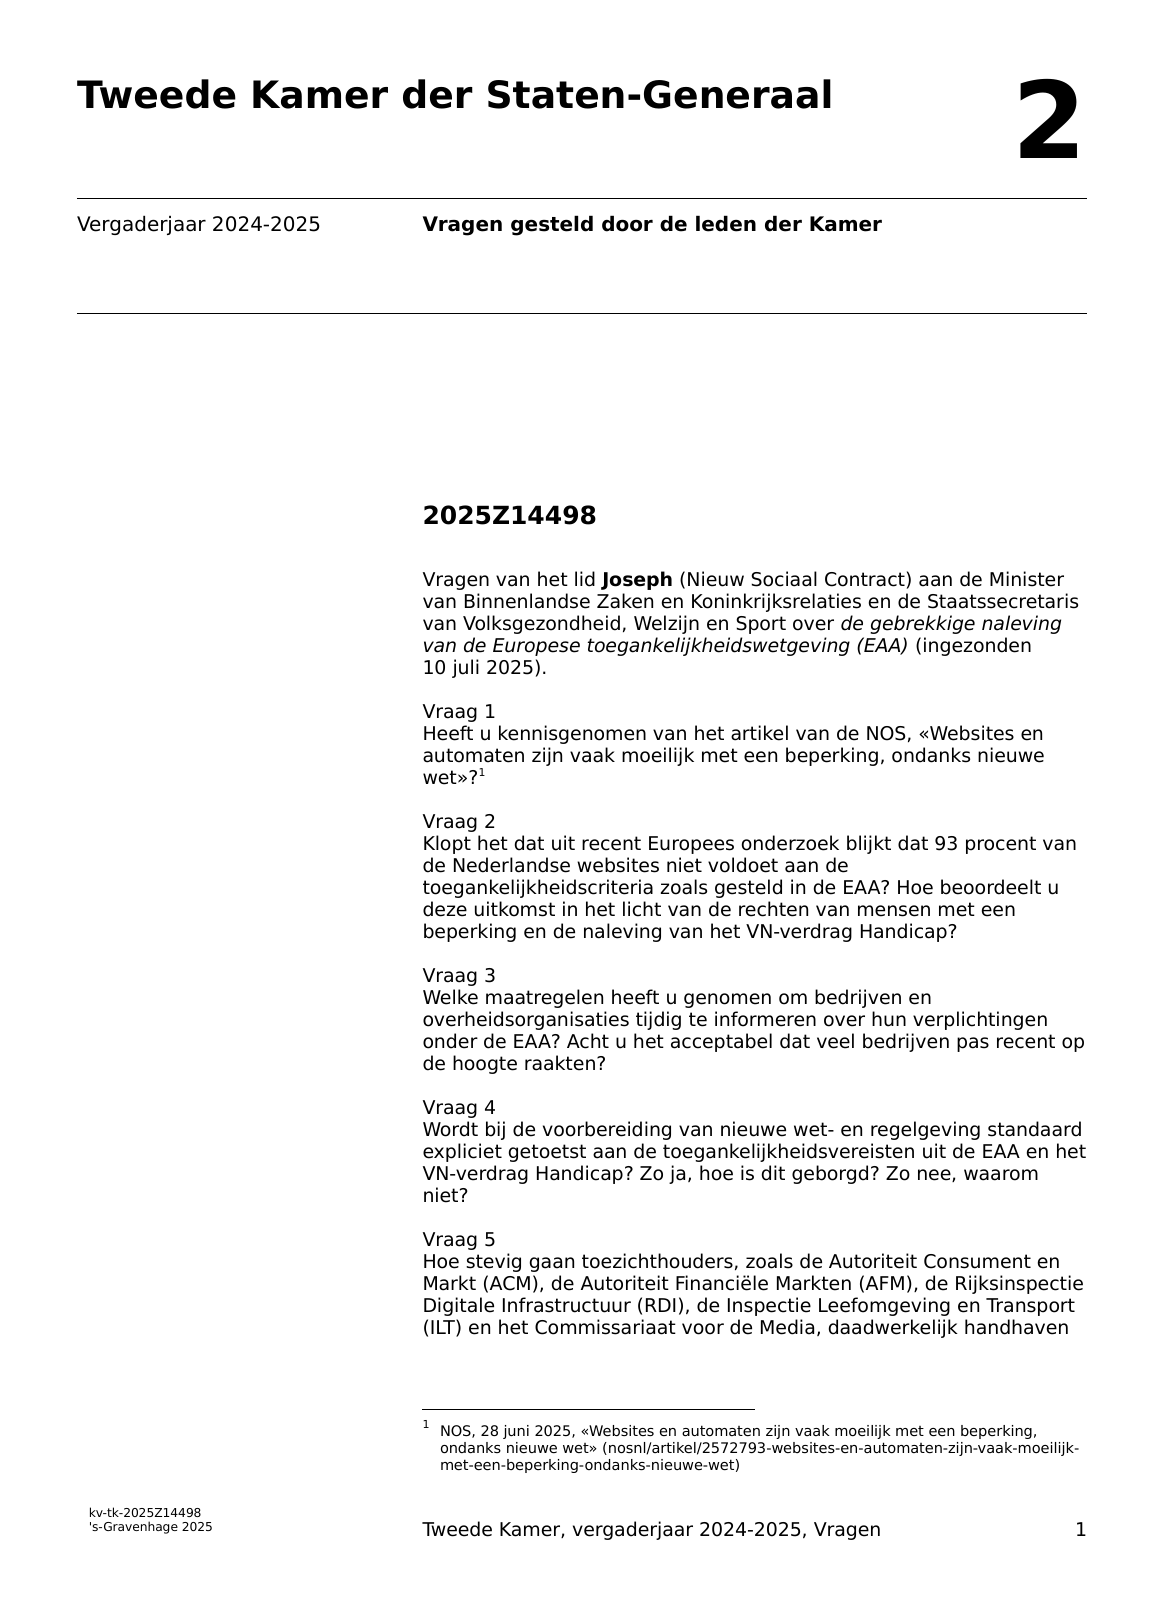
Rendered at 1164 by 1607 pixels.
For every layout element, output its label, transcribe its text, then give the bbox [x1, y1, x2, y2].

table_header Tweede Kamer der Staten-Generaal [77, 59, 886, 198]
text Vraag 1 [422, 701, 1087, 723]
text kv-tk-2025Z14498 [88, 1506, 323, 1520]
table_header 2 [886, 59, 1087, 198]
text Klopt het dat uit recent Europees onderzoek blijkt dat 93 procent van de Nederlandse websites niet voldoet aan de toegankelijkheidscriteria zoals gesteld in de EAA? Hoe beoordeelt u deze uitkomst in het licht van de rechten van mensen met een beperking en de naleving van het VN-verdrag Handicap? [422, 833, 1087, 943]
text Heeft u kennisgenomen van het artikel van de NOS, «Websites en automaten zijn vaak moeilijk met een beperking, ondanks nieuwe wet»? [422, 723, 1087, 789]
text 's-Gravenhage 2025 [88, 1520, 323, 1534]
text 2025Z14498 [422, 501, 1087, 531]
text Vraag 5 [422, 1229, 1087, 1251]
text Vraag 2 [422, 811, 1087, 833]
text Hoe stevig gaan toezichthouders, zoals de Autoriteit Consument en Markt (ACM), de Autoriteit Financiële Markten (AFM), de Rijksinspectie Digitale Infrastructuur (RDI), de Inspectie Leefomgeving en Transport (ILT) en het Commissariaat voor de Media, daadwerkelijk handhaven [422, 1251, 1087, 1339]
table_cell Vergaderjaar 2024-2025 [77, 199, 422, 313]
table_cell Vragen gesteld door de leden der Kamer [422, 199, 1087, 313]
text Wordt bij de voorbereiding van nieuwe wet- en regelgeving standaard expliciet getoetst aan de toegankelijkheidsvereisten uit de EAA en het VN-verdrag Handicap? Zo ja, hoe is dit geborgd? Zo nee, waarom niet? [422, 1119, 1087, 1207]
text Vragen van het lid Joseph (Nieuw Sociaal Contract) aan de Minister van Binnenlandse Zaken en Koninkrijksrelaties en de Staatssecretaris van Volksgezondheid, Welzijn en Sport over de gebrekkige naleving van de Europese toegankelijkheidswetgeving (EAA) (ingezonden 10 juli 2025). [422, 569, 1087, 679]
text NOS, 28 juni 2025, «Websites en automaten zijn vaak moeilijk met een beperking, ondanks nieuwe wet» (nosnl/artikel/2572793-websites-en-automaten-zijn-vaak-moeilijk-met-een-beperking-ondanks-nieuwe-wet) [422, 1418, 1087, 1474]
text Welke maatregelen heeft u genomen om bedrijven en overheidsorganisaties tijdig te informeren over hun verplichtingen onder de EAA? Acht u het acceptabel dat veel bedrijven pas recent op de hoogte raakten? [422, 987, 1087, 1075]
text Vraag 3 [422, 965, 1087, 987]
text Vraag 4 [422, 1097, 1087, 1119]
